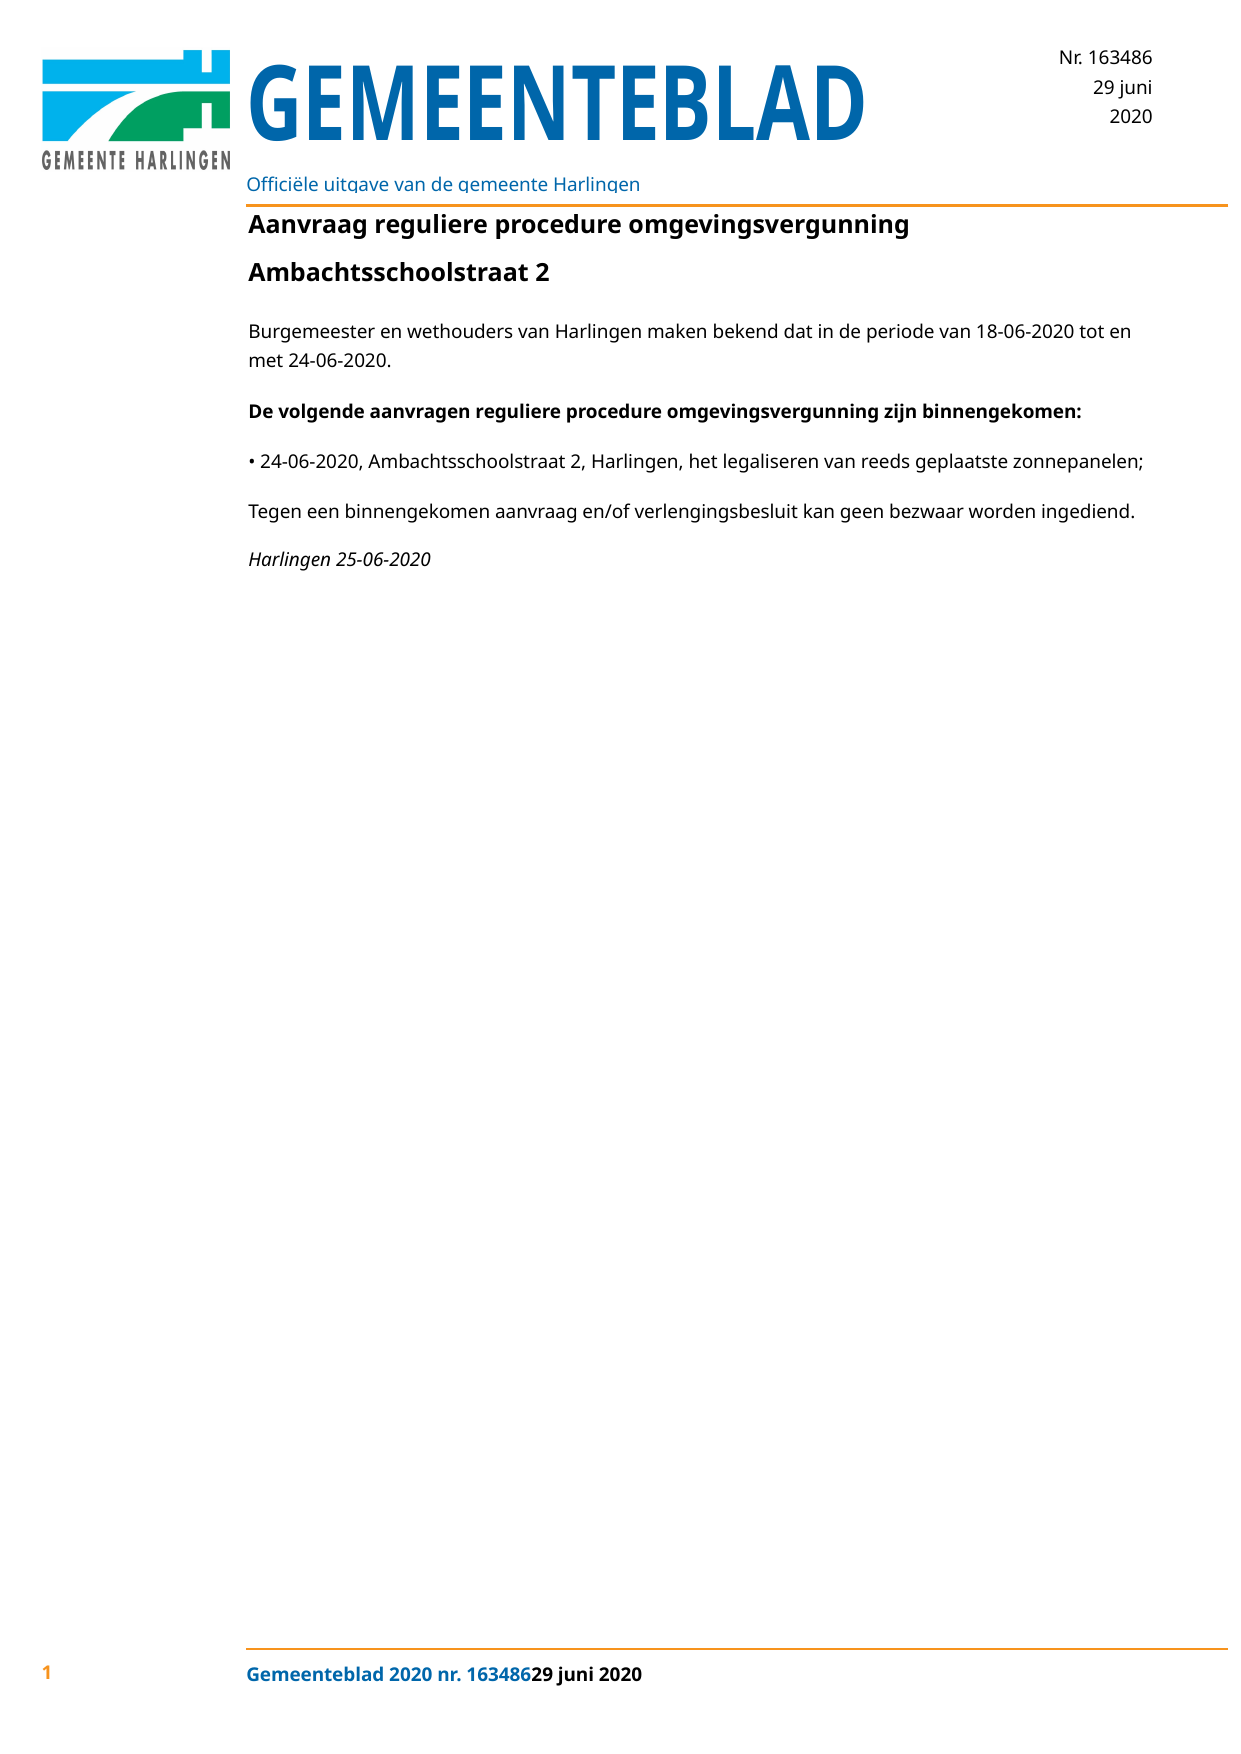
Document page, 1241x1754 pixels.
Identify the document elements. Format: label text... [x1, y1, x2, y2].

text Burgemeester en wethouders van Harlingen maken bekend dat in de periode van 18-06-2020 tot en met 24-06-2020. [248, 318, 1152, 373]
text Aanvraag reguliere procedure omgevingsvergunning Ambachtsschoolstraat 2 [248, 207, 1152, 288]
text Tegen een binnengekomen aanvraag en/of verlengingsbesluit kan geen bezwaar worden ingediend. [248, 499, 1152, 524]
picture [41, 47, 231, 172]
text • 24-06-2020, Ambachtsschoolstraat 2, Harlingen, het legaliseren van reeds geplaatste zonnepanelen; [248, 448, 1152, 474]
text Harlingen 25-06-2020 [248, 547, 1152, 572]
text De volgende aanvragen reguliere procedure omgevingsvergunning zijn binnengekomen: [248, 398, 1152, 424]
